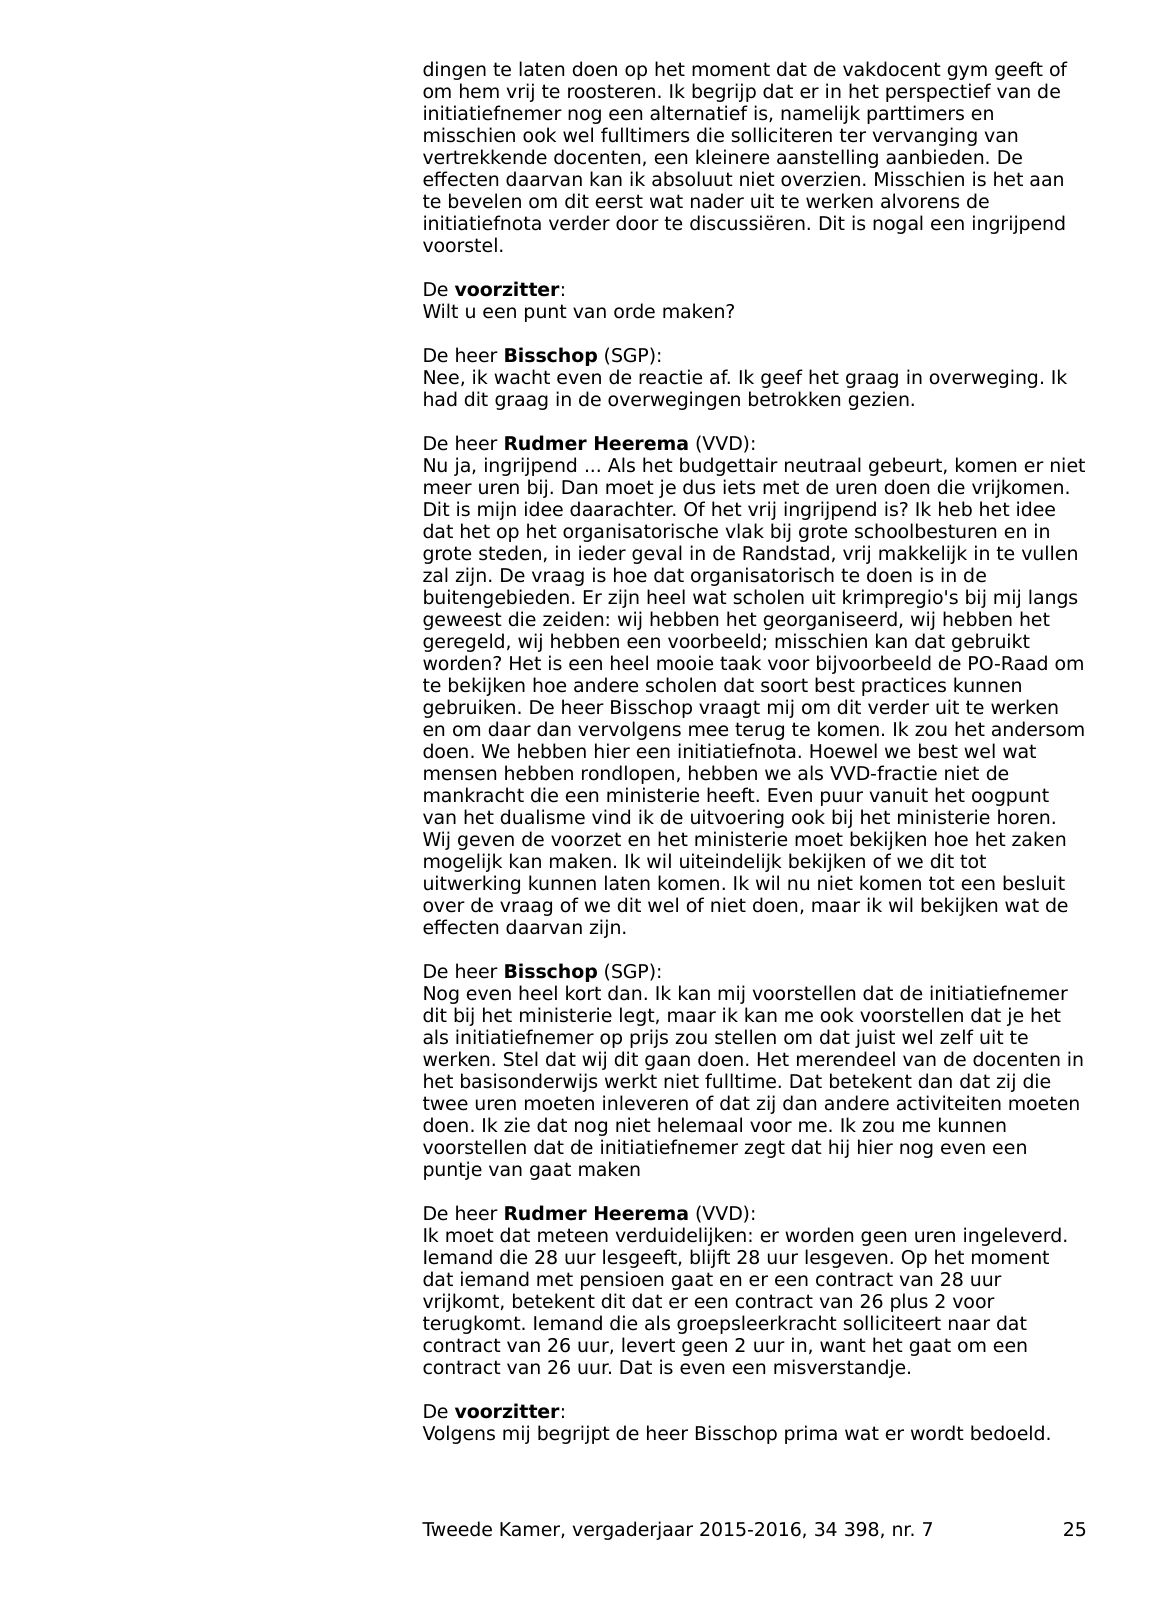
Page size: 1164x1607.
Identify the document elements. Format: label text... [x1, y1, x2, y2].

text Volgens mij begrijpt de heer Bisschop prima wat er wordt bedoeld. [422, 1423, 1087, 1445]
text Nee, ik wacht even de reactie af. Ik geef het graag in overweging. Ik had dit graag in de overwegingen betrokken gezien. [422, 367, 1087, 411]
text dingen te laten doen op het moment dat de vakdocent gym geeft of om hem vrij te roosteren. Ik begrijp dat er in het perspectief van de initiatiefnemer nog een alternatief is, namelijk parttimers en misschien ook wel fulltimers die solliciteren ter vervanging van vertrekkende docenten, een kleinere aanstelling aanbieden. De effecten daarvan kan ik absoluut niet overzien. Misschien is het aan te bevelen om dit eerst wat nader uit te werken alvorens de initiatiefnota verder door te discussiëren. Dit is nogal een ingrijpend voorstel. [422, 59, 1087, 257]
text De voorzitter: [422, 279, 1087, 301]
text Wilt u een punt van orde maken? [422, 301, 1087, 323]
text Ik moet dat meteen verduidelijken: er worden geen uren ingeleverd. Iemand die 28 uur lesgeeft, blijft 28 uur lesgeven. Op het moment dat iemand met pensioen gaat en er een contract van 28 uur vrijkomt, betekent dit dat er een contract van 26 plus 2 voor terugkomt. Iemand die als groepsleerkracht solliciteert naar dat contract van 26 uur, levert geen 2 uur in, want het gaat om een contract van 26 uur. Dat is even een misverstandje. [422, 1225, 1087, 1379]
text De heer Rudmer Heerema (VVD): [422, 1203, 1087, 1225]
text Nu ja, ingrijpend ... Als het budgettair neutraal gebeurt, komen er niet meer uren bij. Dan moet je dus iets met de uren doen die vrijkomen. Dit is mijn idee daarachter. Of het vrij ingrijpend is? Ik heb het idee dat het op het organisatorische vlak bij grote schoolbesturen en in grote steden, in ieder geval in de Randstad, vrij makkelijk in te vullen zal zijn. De vraag is hoe dat organisatorisch te doen is in de buitengebieden. Er zijn heel wat scholen uit krimpregio's bij mij langs geweest die zeiden: wij hebben het georganiseerd, wij hebben het geregeld, wij hebben een voorbeeld; misschien kan dat gebruikt worden? Het is een heel mooie taak voor bijvoorbeeld de PO-Raad om te bekijken hoe andere scholen dat soort best practices kunnen gebruiken. De heer Bisschop vraagt mij om dit verder uit te werken en om daar dan vervolgens mee terug te komen. Ik zou het andersom doen. We hebben hier een initiatiefnota. Hoewel we best wel wat mensen hebben rondlopen, hebben we als VVD-fractie niet de mankracht die een ministerie heeft. Even puur vanuit het oogpunt van het dualisme vind ik de uitvoering ook bij het ministerie horen. Wij geven de voorzet en het ministerie moet bekijken hoe het zaken mogelijk kan maken. Ik wil uiteindelijk bekijken of we dit tot uitwerking kunnen laten komen. Ik wil nu niet komen tot een besluit over de vraag of we dit wel of niet doen, maar ik wil bekijken wat de effecten daarvan zijn. [422, 455, 1087, 939]
text De heer Rudmer Heerema (VVD): [422, 433, 1087, 455]
text Nog even heel kort dan. Ik kan mij voorstellen dat de initiatiefnemer dit bij het ministerie legt, maar ik kan me ook voorstellen dat je het als initiatiefnemer op prijs zou stellen om dat juist wel zelf uit te werken. Stel dat wij dit gaan doen. Het merendeel van de docenten in het basisonderwijs werkt niet fulltime. Dat betekent dan dat zij die twee uren moeten inleveren of dat zij dan andere activiteiten moeten doen. Ik zie dat nog niet helemaal voor me. Ik zou me kunnen voorstellen dat de initiatiefnemer zegt dat hij hier nog even een puntje van gaat maken [422, 983, 1087, 1181]
text De heer Bisschop (SGP): [422, 961, 1087, 983]
text De heer Bisschop (SGP): [422, 345, 1087, 367]
text De voorzitter: [422, 1401, 1087, 1423]
